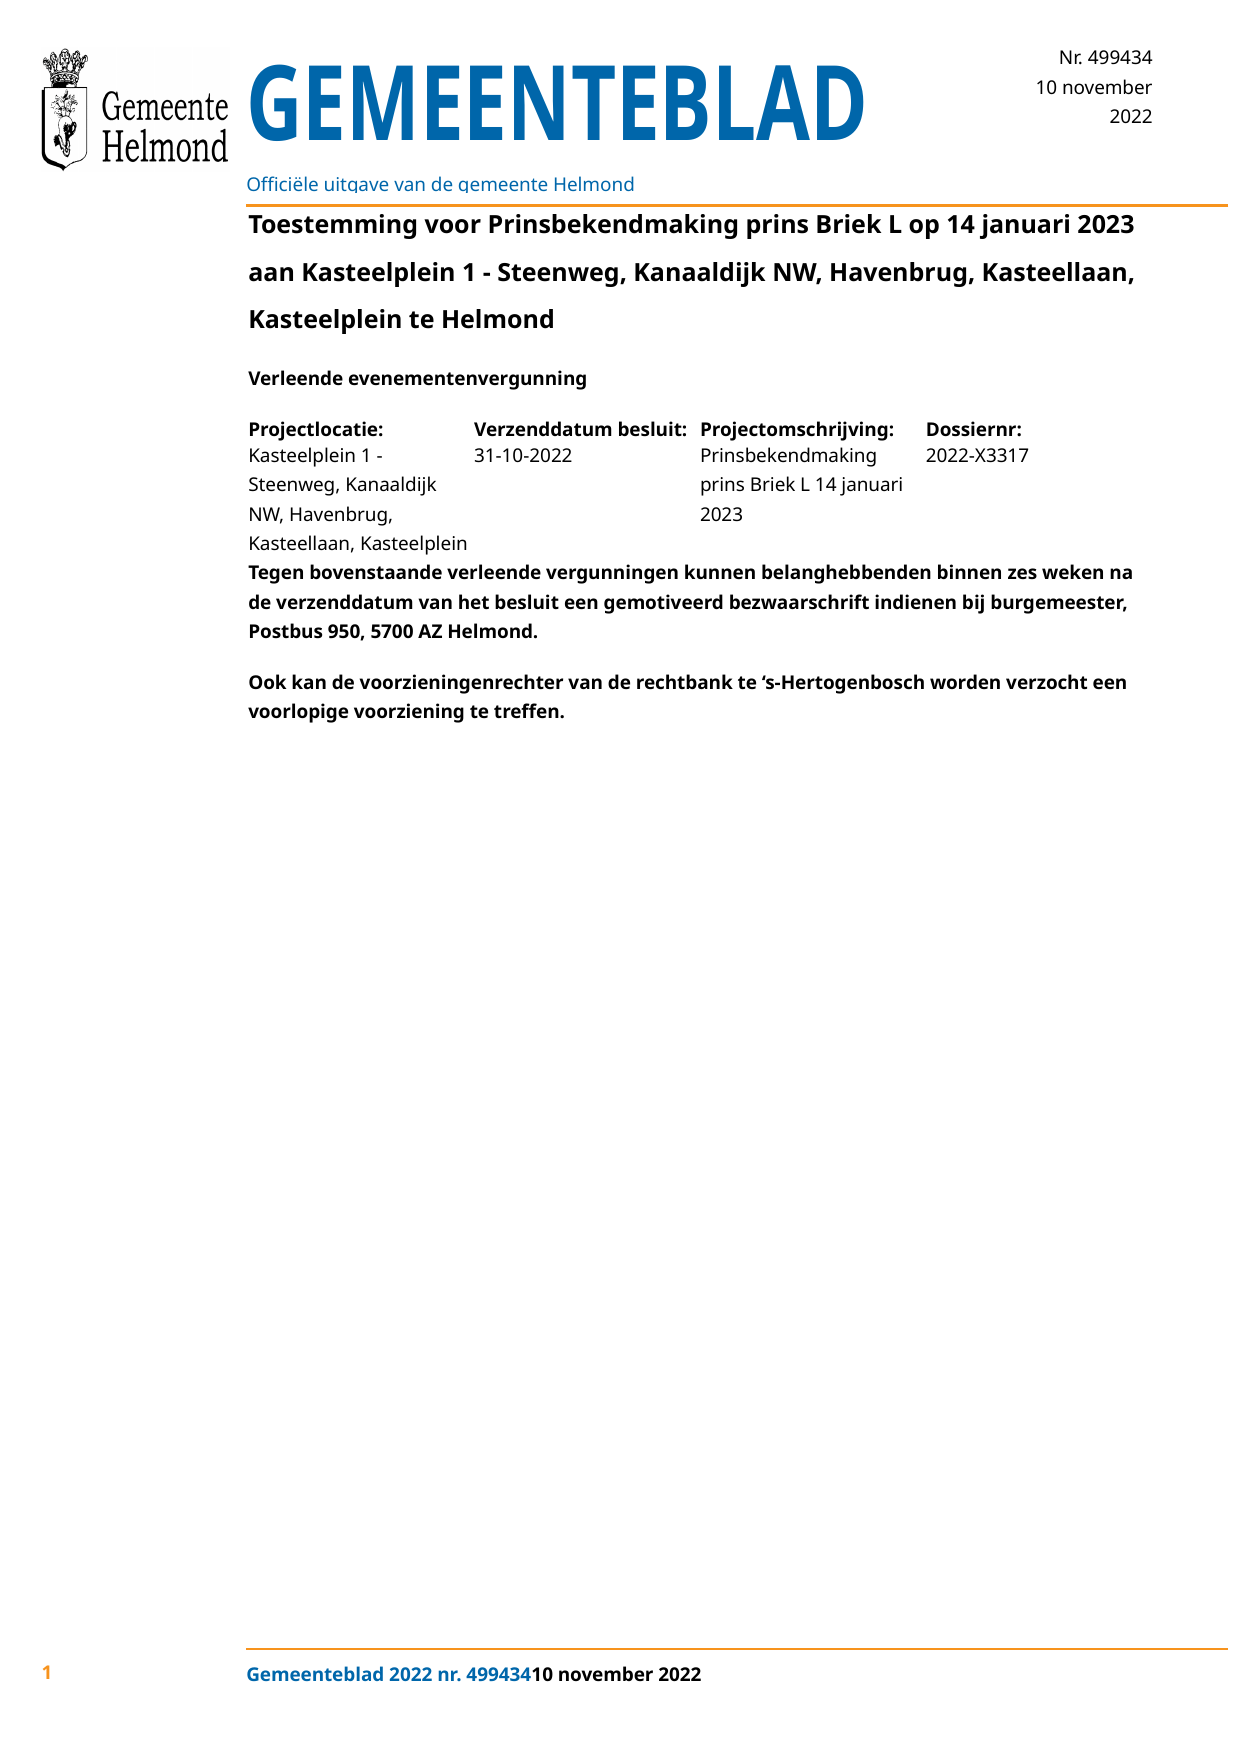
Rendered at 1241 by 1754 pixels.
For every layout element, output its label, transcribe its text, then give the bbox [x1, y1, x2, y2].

table_header Projectomschrijving: [700, 416, 926, 442]
text Verleende evenementenvergunning [248, 366, 1152, 391]
table_header Verzenddatum besluit: [474, 416, 700, 442]
table_header Projectlocatie: [248, 416, 474, 442]
table_cell Kasteelplein 1 - Steenweg, Kanaaldijk NW, Havenbrug, Kasteellaan, Kasteelplein [248, 442, 474, 556]
table_header Dossiernr: [926, 416, 1152, 442]
table_cell 31-10-2022 [474, 442, 700, 556]
picture [41, 47, 231, 172]
table_cell Prinsbekendmaking prins Briek L 14 januari 2023 [700, 442, 926, 556]
text Ook kan de voorzieningenrechter van de rechtbank te ‘s-Hertogenbosch worden verzocht een voorlopige voorziening te treffen. [248, 669, 1152, 724]
table_cell 2022-X3317 [926, 442, 1152, 556]
text Toestemming voor Prinsbekendmaking prins Briek L op 14 januari 2023 aan Kasteelplein 1 - Steenweg, Kanaaldijk NW, Havenbrug, Kasteellaan, Kasteelplein te Helmond [248, 207, 1152, 336]
text Tegen bovenstaande verleende vergunningen kunnen belanghebbenden binnen zes weken na de verzenddatum van het besluit een gemotiveerd bezwaarschrift indienen bij burgemeester, Postbus 950, 5700 AZ Helmond. [248, 559, 1152, 644]
